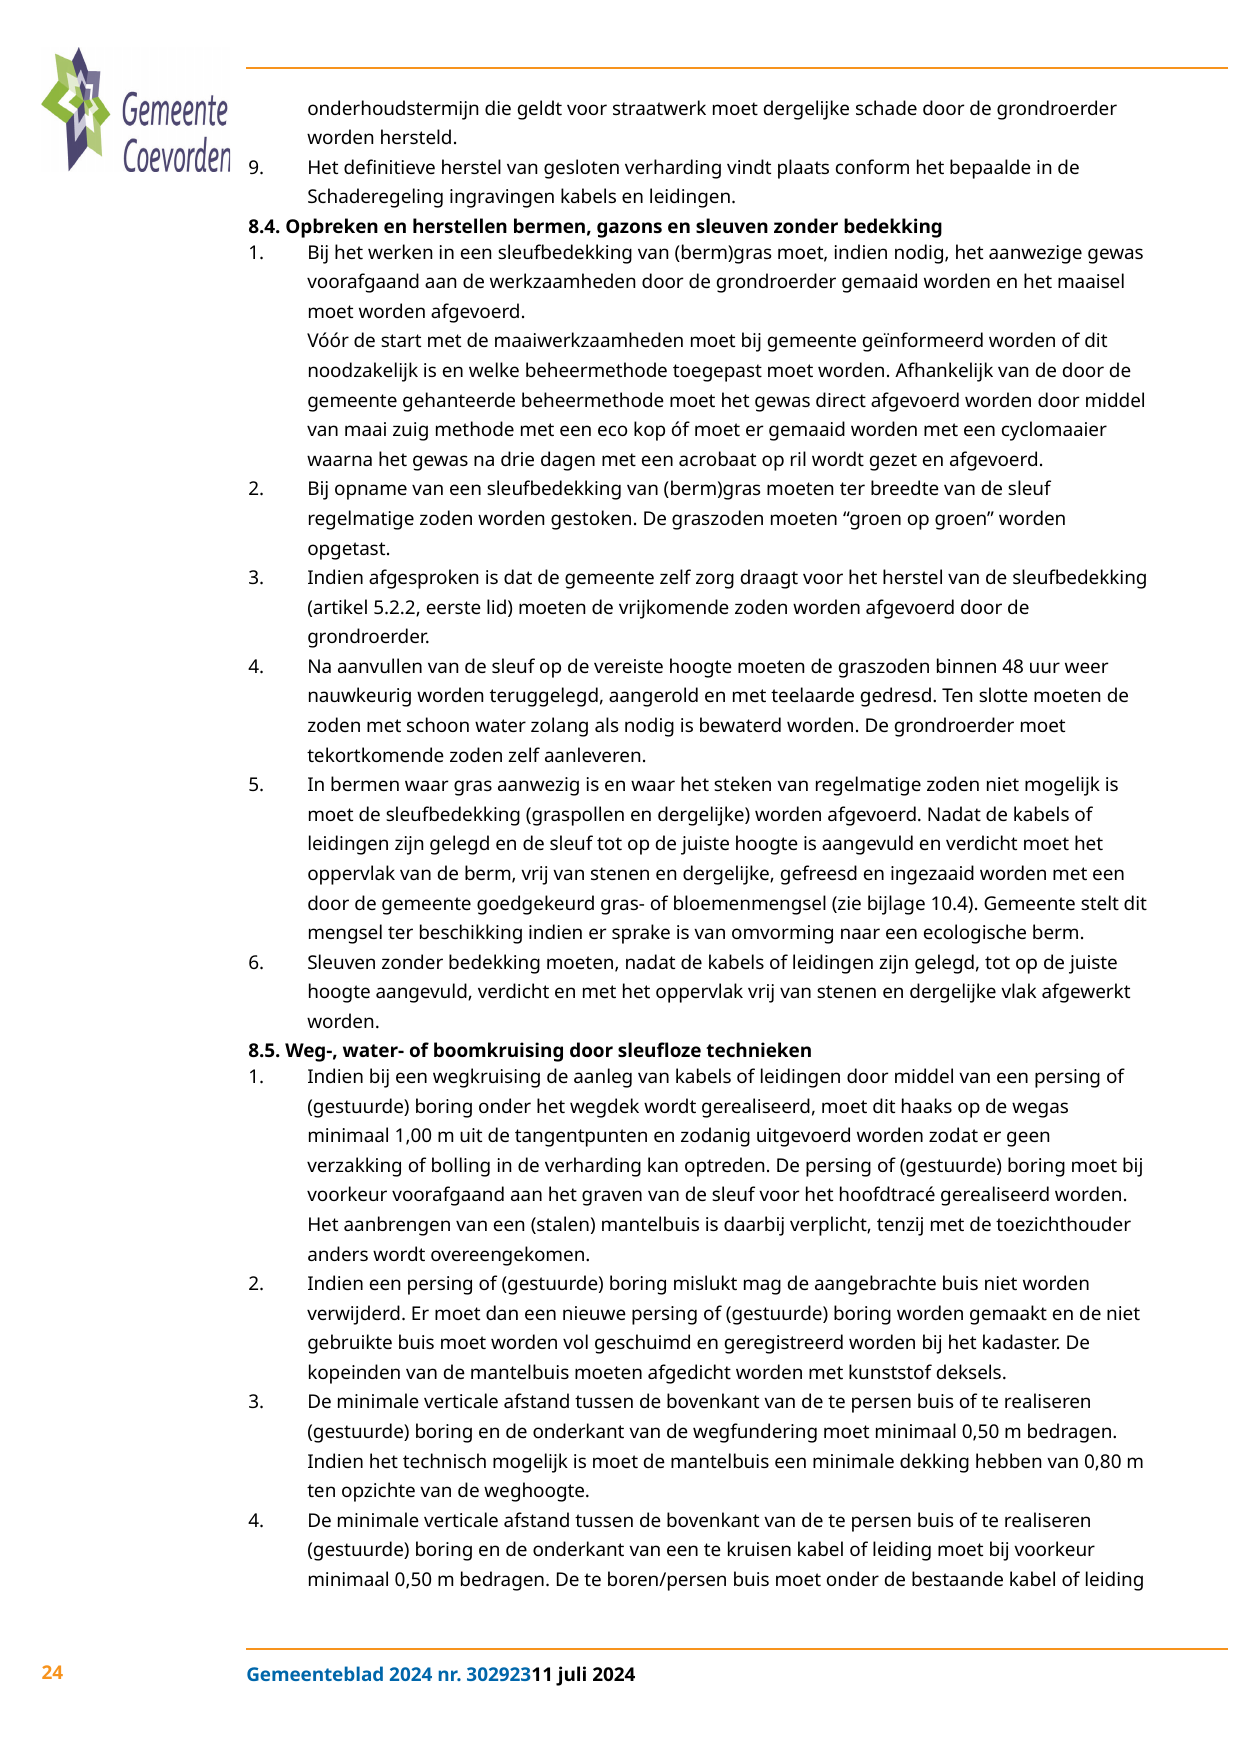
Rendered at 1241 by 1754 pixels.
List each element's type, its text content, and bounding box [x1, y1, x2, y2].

list Bij het werken in een sleufbedekking van (berm)gras moet, indien nodig, het aanwezige gewas voorafgaand aan de werkzaamheden door de grondroerder gemaaid worden en het maaisel moet worden afgevoerd. [248, 239, 1152, 324]
list In bermen waar gras aanwezig is en waar het steken van regelmatige zoden niet mogelijk is moet de sleufbedekking (graspollen en dergelijke) worden afgevoerd. Nadat de kabels of leidingen zijn gelegd en de sleuf tot op de juiste hoogte is aangevuld en verdicht moet het oppervlak van de berm, vrij van stenen en dergelijke, gefreesd en ingezaaid worden met een door de gemeente goedgekeurd gras- of bloemenmengsel (zie bijlage 10.4). Gemeente stelt dit mengsel ter beschikking indien er sprake is van omvorming naar een ecologische berm. [248, 771, 1152, 945]
list De minimale verticale afstand tussen de bovenkant van de te persen buis of te realiseren (gestuurde) boring en de onderkant van een te kruisen kabel of leiding moet bij voorkeur minimaal 0,50 m bedragen. De te boren/persen buis moet onder de bestaande kabel of leiding [248, 1507, 1152, 1592]
list Sleuven zonder bedekking moeten, nadat de kabels of leidingen zijn gelegd, tot op de juiste hoogte aangevuld, verdicht en met het oppervlak vrij van stenen en dergelijke vlak afgewerkt worden. [248, 949, 1152, 1034]
list onderhoudstermijn die geldt voor straatwerk moet dergelijke schade door de grondroerder worden hersteld. [248, 95, 1152, 150]
text 8.5. Weg-, water- of boomkruising door sleufloze technieken [248, 1038, 1152, 1063]
list Indien bij een wegkruising de aanleg van kabels of leidingen door middel van een persing of (gestuurde) boring onder het wegdek wordt gerealiseerd, moet dit haaks op de wegas minimaal 1,00 m uit de tangentpunten en zodanig uitgevoerd worden zodat er geen verzakking of bolling in de verharding kan optreden. De persing of (gestuurde) boring moet bij voorkeur voorafgaand aan het graven van de sleuf voor het hoofdtracé gerealiseerd worden. Het aanbrengen van een (stalen) mantelbuis is daarbij verplicht, tenzij met de toezichthouder anders wordt overeengekomen. [248, 1063, 1152, 1267]
list Indien een persing of (gestuurde) boring mislukt mag de aangebrachte buis niet worden verwijderd. Er moet dan een nieuwe persing of (gestuurde) boring worden gemaakt en de niet gebruikte buis moet worden vol geschuimd en geregistreerd worden bij het kadaster. De kopeinden van de mantelbuis moeten afgedicht worden met kunststof deksels. [248, 1270, 1152, 1385]
list Na aanvullen van de sleuf op de vereiste hoogte moeten de graszoden binnen 48 uur weer nauwkeurig worden teruggelegd, aangerold en met teelaarde gedresd. Ten slotte moeten de zoden met schoon water zolang als nodig is bewaterd worden. De grondroerder moet tekortkomende zoden zelf aanleveren. [248, 653, 1152, 767]
picture [41, 47, 231, 172]
list Het definitieve herstel van gesloten verharding vindt plaats conform het bepaalde in de Schaderegeling ingravingen kabels en leidingen. [248, 154, 1152, 209]
list Indien afgesproken is dat de gemeente zelf zorg draagt voor het herstel van de sleufbedekking (artikel 5.2.2, eerste lid) moeten de vrijkomende zoden worden afgevoerd door de grondroerder. [248, 564, 1152, 649]
list Bij opname van een sleufbedekking van (berm)gras moeten ter breedte van de sleuf regelmatige zoden worden gestoken. De graszoden moeten “groen op groen” worden opgetast. [248, 476, 1152, 560]
list De minimale verticale afstand tussen de bovenkant van de te persen buis of te realiseren (gestuurde) boring en de onderkant van de wegfundering moet minimaal 0,50 m bedragen. Indien het technisch mogelijk is moet de mantelbuis een minimale dekking hebben van 0,80 m ten opzichte van de weghoogte. [248, 1389, 1152, 1503]
list Vóór de start met de maaiwerkzaamheden moet bij gemeente geïnformeerd worden of dit noodzakelijk is en welke beheermethode toegepast moet worden. Afhankelijk van de door de gemeente gehanteerde beheermethode moet het gewas direct afgevoerd worden door middel van maai zuig methode met een eco kop óf moet er gemaaid worden met een cyclomaaier waarna het gewas na drie dagen met een acrobaat op ril wordt gezet en afgevoerd. [248, 328, 1152, 472]
text 8.4. Opbreken en herstellen bermen, gazons en sleuven zonder bedekking [248, 213, 1152, 239]
